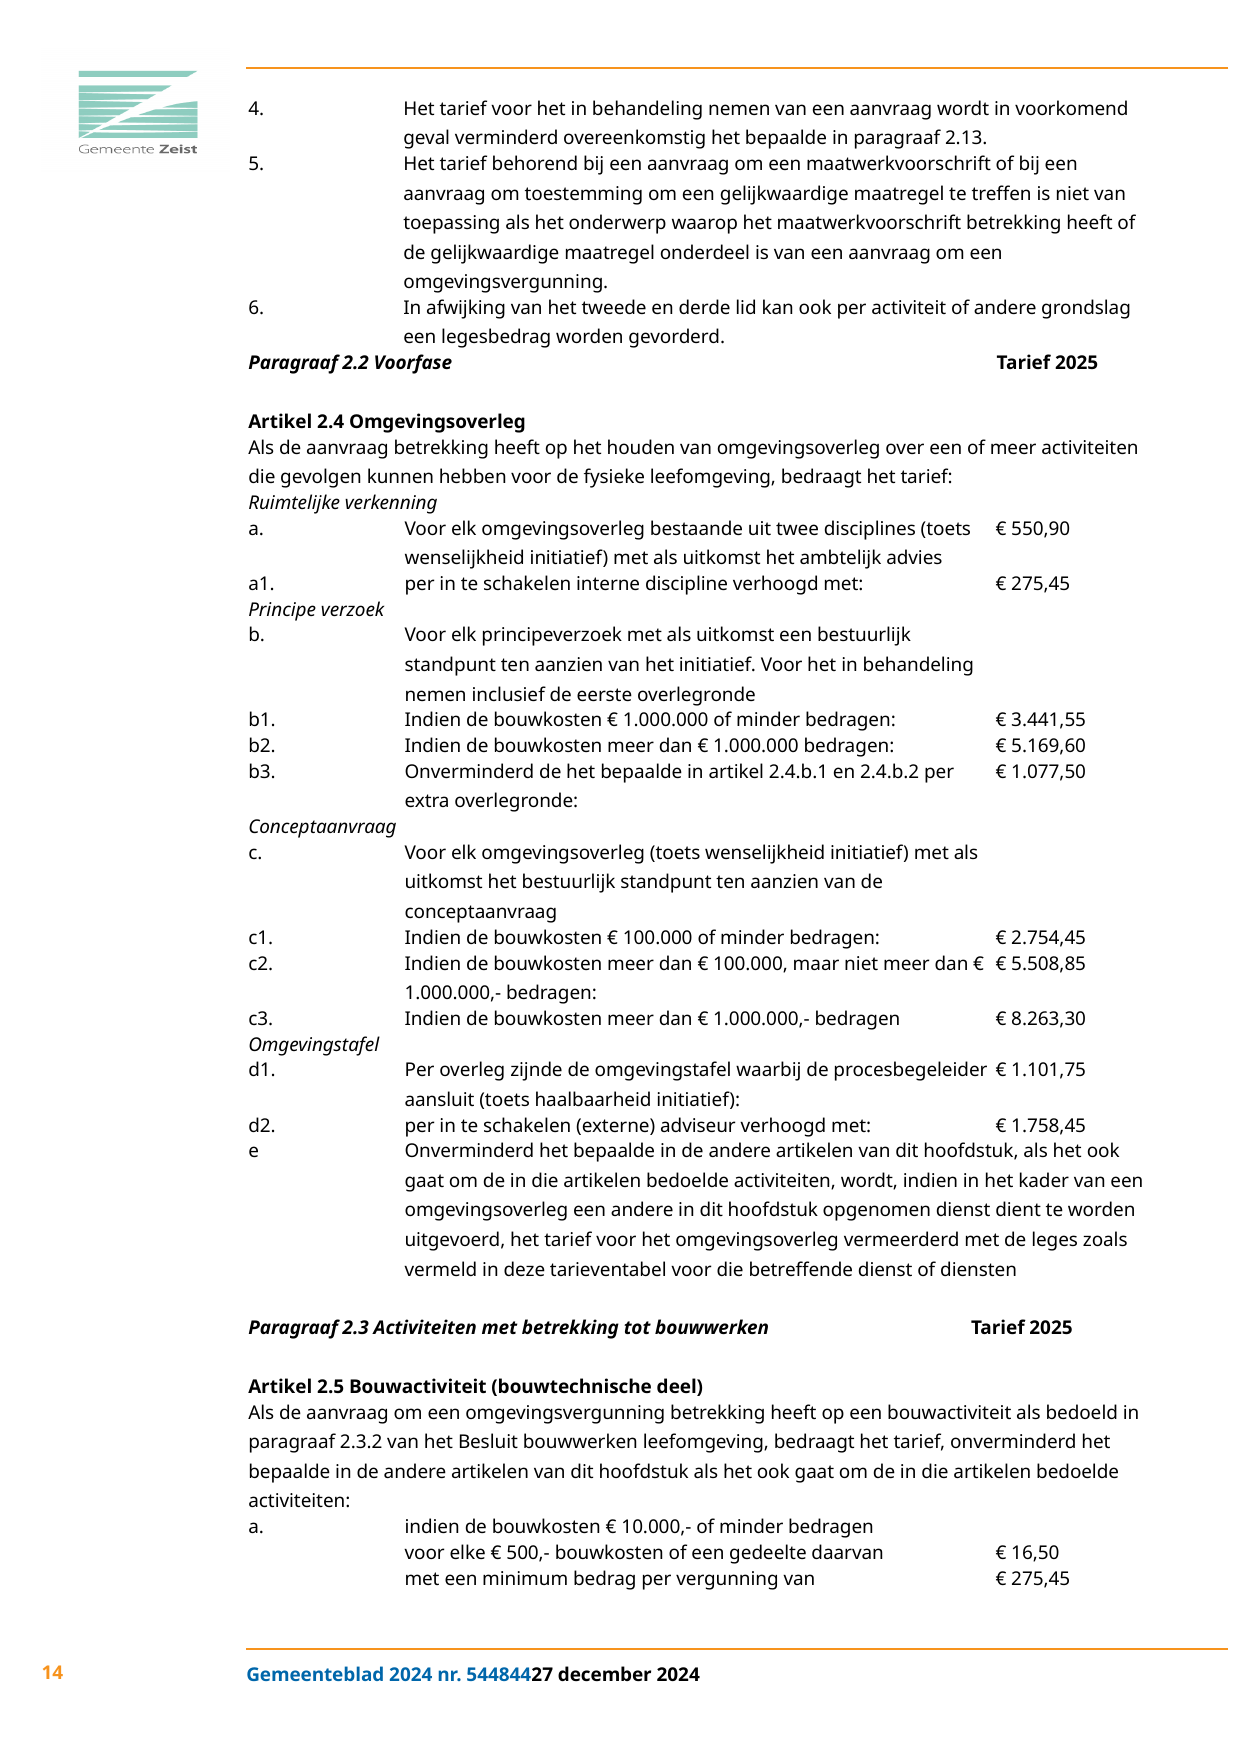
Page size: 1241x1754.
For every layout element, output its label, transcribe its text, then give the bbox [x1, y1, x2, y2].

table_cell [995, 839, 1152, 924]
table_cell d1. [248, 1056, 404, 1112]
table_cell a. [248, 1513, 404, 1539]
table_cell a1. [248, 570, 404, 596]
table_cell a. [248, 515, 404, 570]
table_cell In afwijking van het tweede en derde lid kan ook per activiteit of andere grondslag een legesbedrag worden gevorderd. [403, 294, 1152, 349]
table_cell c2. [248, 950, 404, 1005]
picture [41, 47, 231, 172]
table_cell Omgevingstafel [248, 1031, 1152, 1056]
table_cell Indien de bouwkosten € 1.000.000 of minder bedragen: [404, 707, 995, 732]
table_cell Ruimtelijke verkenning [248, 489, 1152, 515]
table_cell € 1.101,75 [995, 1056, 1152, 1112]
table_cell met een minimum bedrag per vergunning van [404, 1565, 995, 1591]
table_cell Conceptaanvraag [248, 813, 1152, 839]
table_cell [248, 1539, 404, 1565]
table_cell € 550,90 [995, 515, 1152, 570]
table_cell Principe verzoek [248, 596, 1152, 622]
table_cell Als de aanvraag betrekking heeft op het houden van omgevingsoverleg over een of meer activiteiten die gevolgen kunnen hebben voor de fysieke leefomgeving, bedraagt het tarief: [248, 434, 1152, 489]
table_cell c3. [248, 1005, 404, 1031]
table_cell Indien de bouwkosten € 100.000 of minder bedragen: [404, 924, 995, 950]
table_cell e [248, 1138, 404, 1282]
table_cell Voor elk principeverzoek met als uitkomst een bestuurlijk standpunt ten aanzien van het initiatief. Voor het in behandeling nemen inclusief de eerste overlegronde [404, 622, 995, 707]
table_cell € 16,50 [995, 1539, 1152, 1565]
table_cell € 1.077,50 [995, 758, 1152, 813]
table_cell € 8.263,30 [995, 1005, 1152, 1031]
table_cell per in te schakelen (externe) adviseur verhoogd met: [404, 1112, 995, 1137]
table_cell Indien de bouwkosten meer dan € 1.000.000 bedragen: [404, 732, 995, 758]
table_header Tarief 2025 [971, 1315, 1152, 1340]
table_cell 5. [248, 150, 403, 294]
table_cell Voor elk omgevingsoverleg bestaande uit twee disciplines (toets wenselijkheid initiatief) met als uitkomst het ambtelijk advies [404, 515, 995, 570]
table_cell € 2.754,45 [995, 924, 1152, 950]
table_cell Indien de bouwkosten meer dan € 100.000, maar niet meer dan € 1.000.000,- bedragen: [404, 950, 995, 1005]
table_cell Tarief 2025 [996, 350, 1152, 375]
table_cell Het tarief voor het in behandeling nemen van een aanvraag wordt in voorkomend geval verminderd overeenkomstig het bepaalde in paragraaf 2.13. [403, 95, 1152, 150]
table_cell d2. [248, 1112, 404, 1137]
table_cell c1. [248, 924, 404, 950]
table_cell 4. [248, 95, 403, 150]
table_cell [248, 1565, 404, 1591]
table_header Artikel 2.5 Bouwactiviteit (bouwtechnische deel) [248, 1373, 1152, 1399]
table_cell per in te schakelen interne discipline verhoogd met: [404, 570, 995, 596]
table_header Paragraaf 2.3 Activiteiten met betrekking tot bouwwerken [248, 1315, 971, 1340]
table_cell € 5.508,85 [995, 950, 1152, 1005]
table_cell € 275,45 [995, 570, 1152, 596]
table_cell Het tarief behorend bij een aanvraag om een maatwerkvoorschrift of bij een aanvraag om toestemming om een gelijkwaardige maatregel te treffen is niet van toepassing als het onderwerp waarop het maatwerkvoorschrift betrekking heeft of de gelijkwaardige maatregel onderdeel is van een aanvraag om een omgevingsvergunning. [403, 150, 1152, 294]
table_cell Onverminderd de het bepaalde in artikel 2.4.b.1 en 2.4.b.2 per extra overlegronde: [404, 758, 995, 813]
table_cell Onverminderd het bepaalde in de andere artikelen van dit hoofdstuk, als het ook gaat om de in die artikelen bedoelde activiteiten, wordt, indien in het kader van een omgevingsoverleg een andere in dit hoofdstuk opgenomen dienst dient te worden uitgevoerd, het tarief voor het omgevingsoverleg vermeerderd met de leges zoals vermeld in deze tarieventabel voor die betreffende dienst of diensten [404, 1138, 1152, 1282]
table_cell Paragraaf 2.2 Voorfase [248, 350, 996, 375]
table_cell € 5.169,60 [995, 732, 1152, 758]
table_header Artikel 2.4 Omgevingsoverleg [248, 408, 1152, 434]
table_cell Per overleg zijnde de omgevingstafel waarbij de procesbegeleider aansluit (toets haalbaarheid initiatief): [404, 1056, 995, 1112]
table_cell indien de bouwkosten € 10.000,- of minder bedragen [404, 1513, 1152, 1539]
table_cell [995, 622, 1152, 707]
table_cell 6. [248, 294, 403, 349]
table_cell c. [248, 839, 404, 924]
table_cell b. [248, 622, 404, 707]
table_cell voor elke € 500,- bouwkosten of een gedeelte daarvan [404, 1539, 995, 1565]
table_cell € 1.758,45 [995, 1112, 1152, 1137]
table_cell Als de aanvraag om een omgevingsvergunning betrekking heeft op een bouwactiviteit als bedoeld in paragraaf 2.3.2 van het Besluit bouwwerken leefomgeving, bedraagt het tarief, onverminderd het bepaalde in de andere artikelen van dit hoofdstuk als het ook gaat om de in die artikelen bedoelde activiteiten: [248, 1399, 1152, 1513]
table_cell b2. [248, 732, 404, 758]
table_cell b1. [248, 707, 404, 732]
table_cell € 3.441,55 [995, 707, 1152, 732]
table_cell b3. [248, 758, 404, 813]
table_cell Voor elk omgevingsoverleg (toets wenselijkheid initiatief) met als uitkomst het bestuurlijk standpunt ten aanzien van de conceptaanvraag [404, 839, 995, 924]
table_cell Indien de bouwkosten meer dan € 1.000.000,- bedragen [404, 1005, 995, 1031]
table_cell € 275,45 [995, 1565, 1152, 1591]
